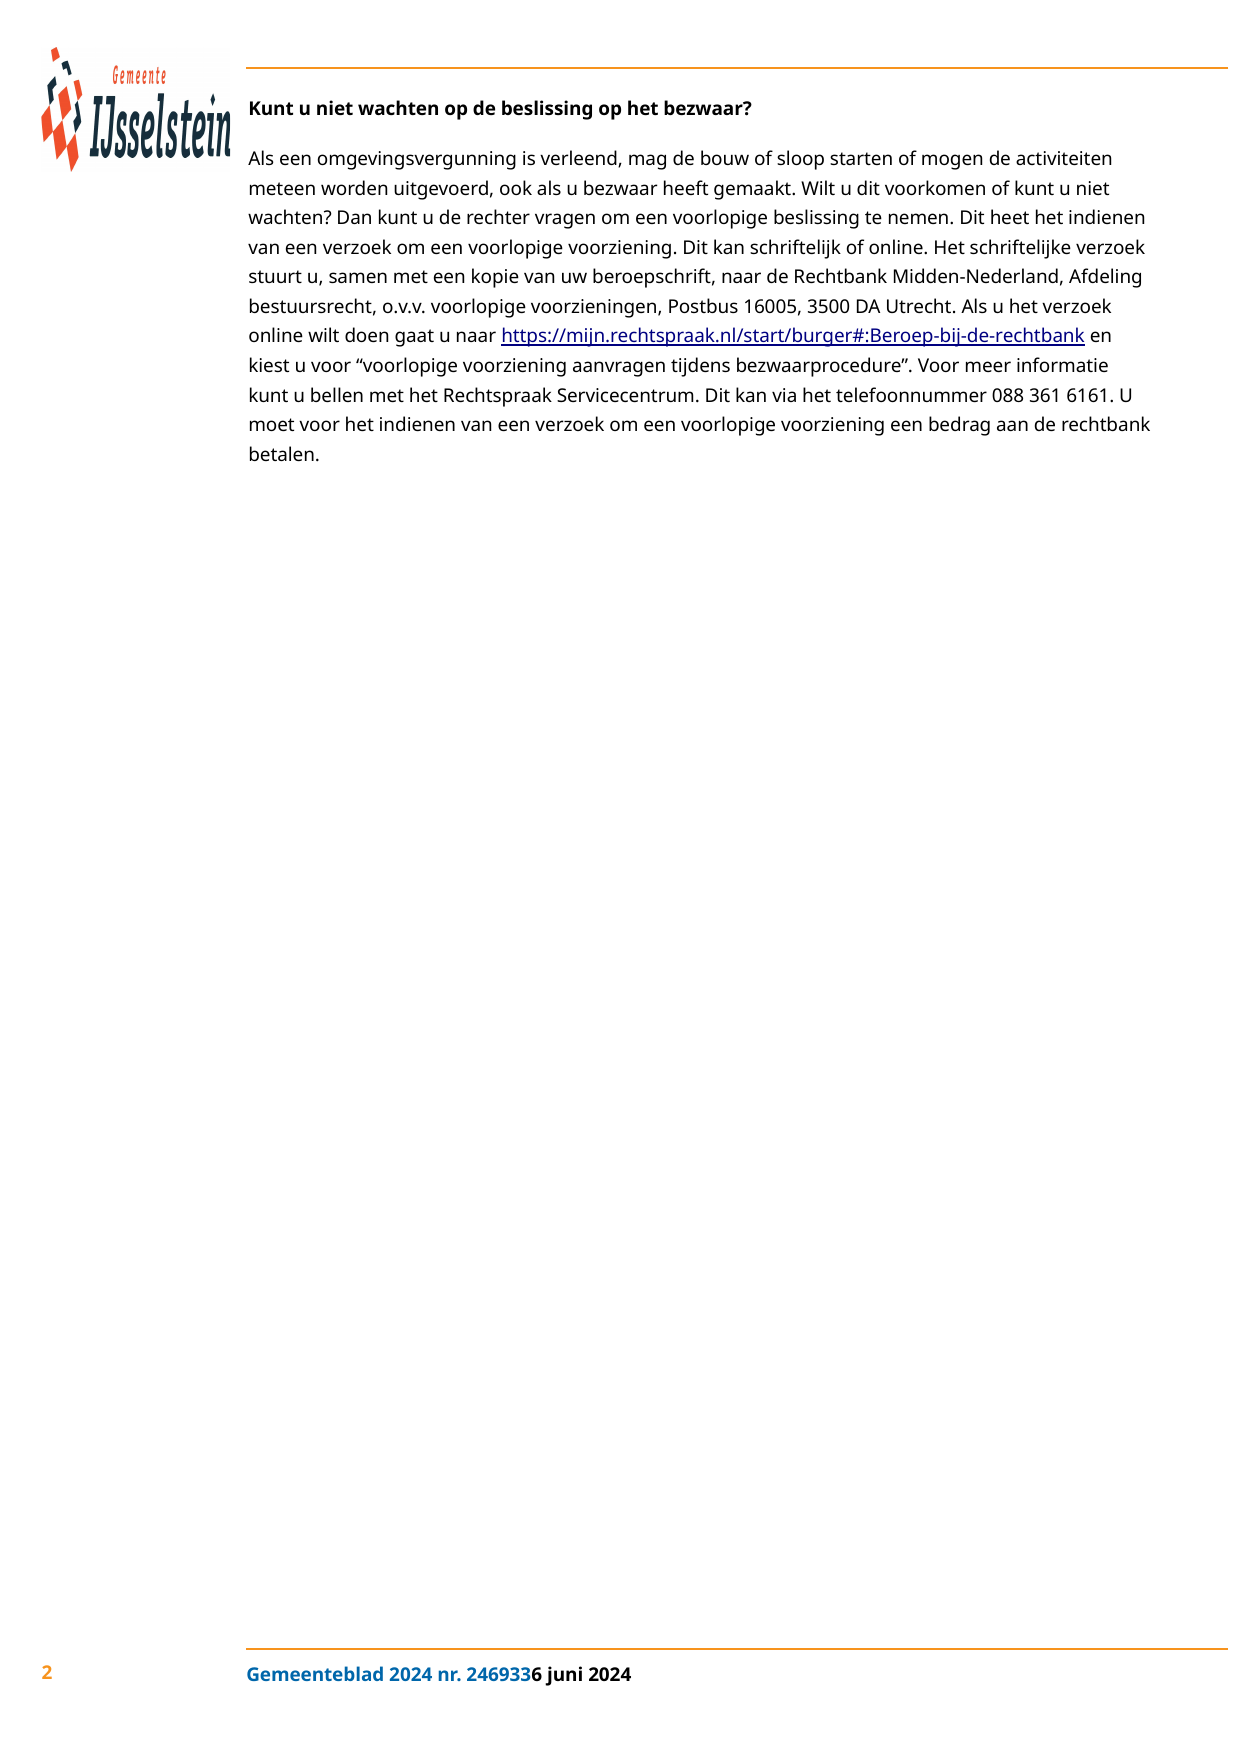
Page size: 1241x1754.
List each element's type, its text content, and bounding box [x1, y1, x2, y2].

text Kunt u niet wachten op de beslissing op het bezwaar? [248, 95, 1152, 121]
text Als een omgevingsvergunning is verleend, mag de bouw of sloop starten of mogen de activiteiten meteen worden uitgevoerd, ook als u bezwaar heeft gemaakt. Wilt u dit voorkomen of kunt u niet wachten? Dan kunt u de rechter vragen om een voorlopige beslissing te nemen. Dit heet het indienen van een verzoek om een voorlopige voorziening. Dit kan schriftelijk of online. Het schriftelijke verzoek stuurt u, samen met een kopie van uw beroepschrift, naar de Rechtbank Midden-Nederland, Afdeling bestuursrecht, o.v.v. voorlopige voorzieningen, Postbus 16005, 3500 DA Utrecht. Als u het verzoek online wilt doen gaat u naar https://mijn.rechtspraak.nl/start/burger#:Beroep-bij-de-rechtbank en kiest u voor “voorlopige voorziening aanvragen tijdens bezwaarprocedure”. Voor meer informatie kunt u bellen met het Rechtspraak Servicecentrum. Dit kan via het telefoonnummer 088 361 6161. U moet voor het indienen van een verzoek om een voorlopige voorziening een bedrag aan de rechtbank betalen. [248, 145, 1152, 467]
picture [41, 47, 231, 172]
